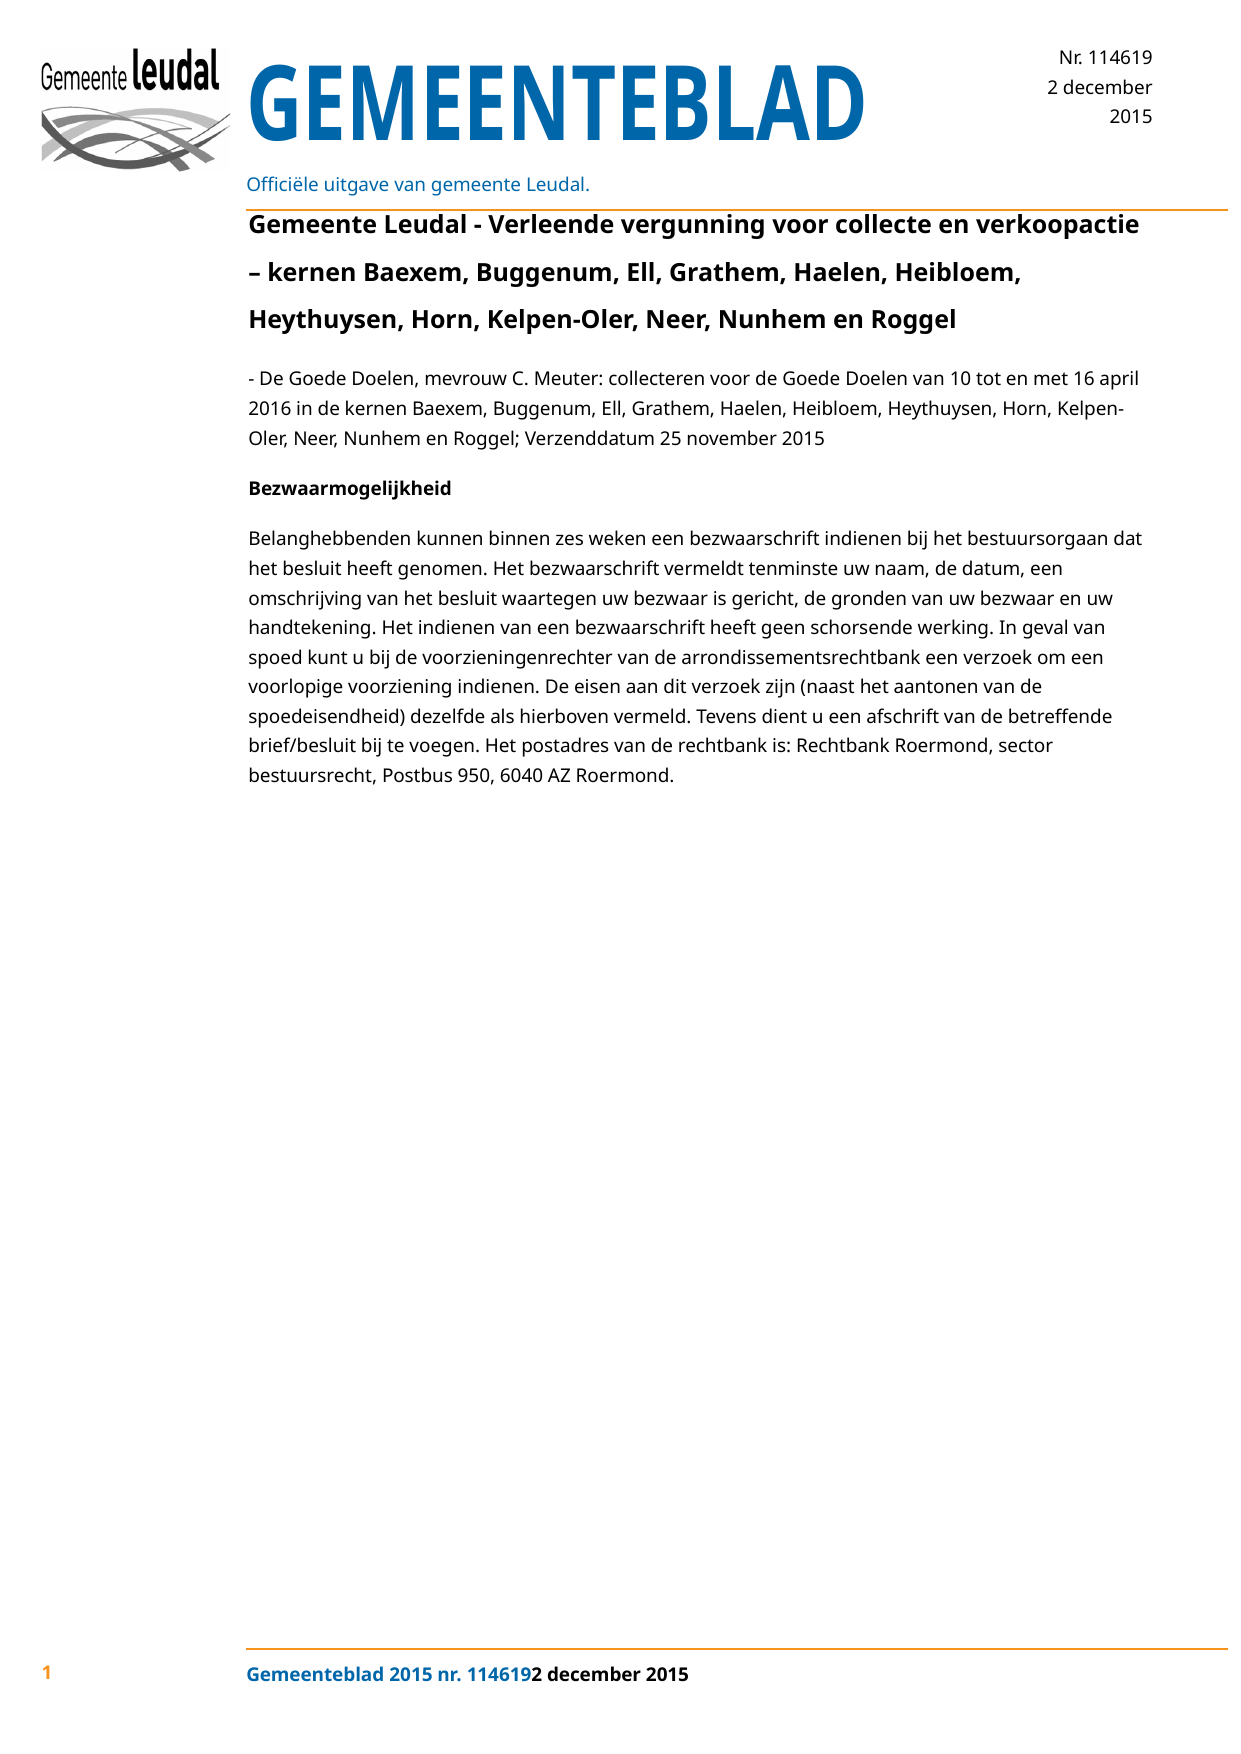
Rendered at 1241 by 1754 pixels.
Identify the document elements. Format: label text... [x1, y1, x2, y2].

text - De Goede Doelen, mevrouw C. Meuter: collecteren voor de Goede Doelen van 10 tot en met 16 april 2016 in de kernen Baexem, Buggenum, Ell, Grathem, Haelen, Heibloem, Heythuysen, Horn, Kelpen-Oler, Neer, Nunhem en Roggel; Verzenddatum 25 november 2015 [248, 366, 1152, 450]
picture [41, 47, 231, 172]
text Bezwaarmogelijkheid [248, 475, 1152, 501]
text Belanghebbenden kunnen binnen zes weken een bezwaarschrift indienen bij het bestuursorgaan dat het besluit heeft genomen. Het bezwaarschrift vermeldt tenminste uw naam, de datum, een omschrijving van het besluit waartegen uw bezwaar is gericht, de gronden van uw bezwaar en uw handtekening. Het indienen van een bezwaarschrift heeft geen schorsende werking. In geval van spoed kunt u bij de voorzieningenrechter van de arrondissementsrechtbank een verzoek om een voorlopige voorziening indienen. De eisen aan dit verzoek zijn (naast het aantonen van de spoedeisendheid) dezelfde als hierboven vermeld. Tevens dient u een afschrift van de betreffende brief/besluit bij te voegen. Het postadres van de rechtbank is: Rechtbank Roermond, sector bestuursrecht, Postbus 950, 6040 AZ Roermond. [248, 526, 1152, 788]
text Gemeente Leudal - Verleende vergunning voor collecte en verkoopactie – kernen Baexem, Buggenum, Ell, Grathem, Haelen, Heibloem, Heythuysen, Horn, Kelpen-Oler, Neer, Nunhem en Roggel [248, 211, 1152, 336]
